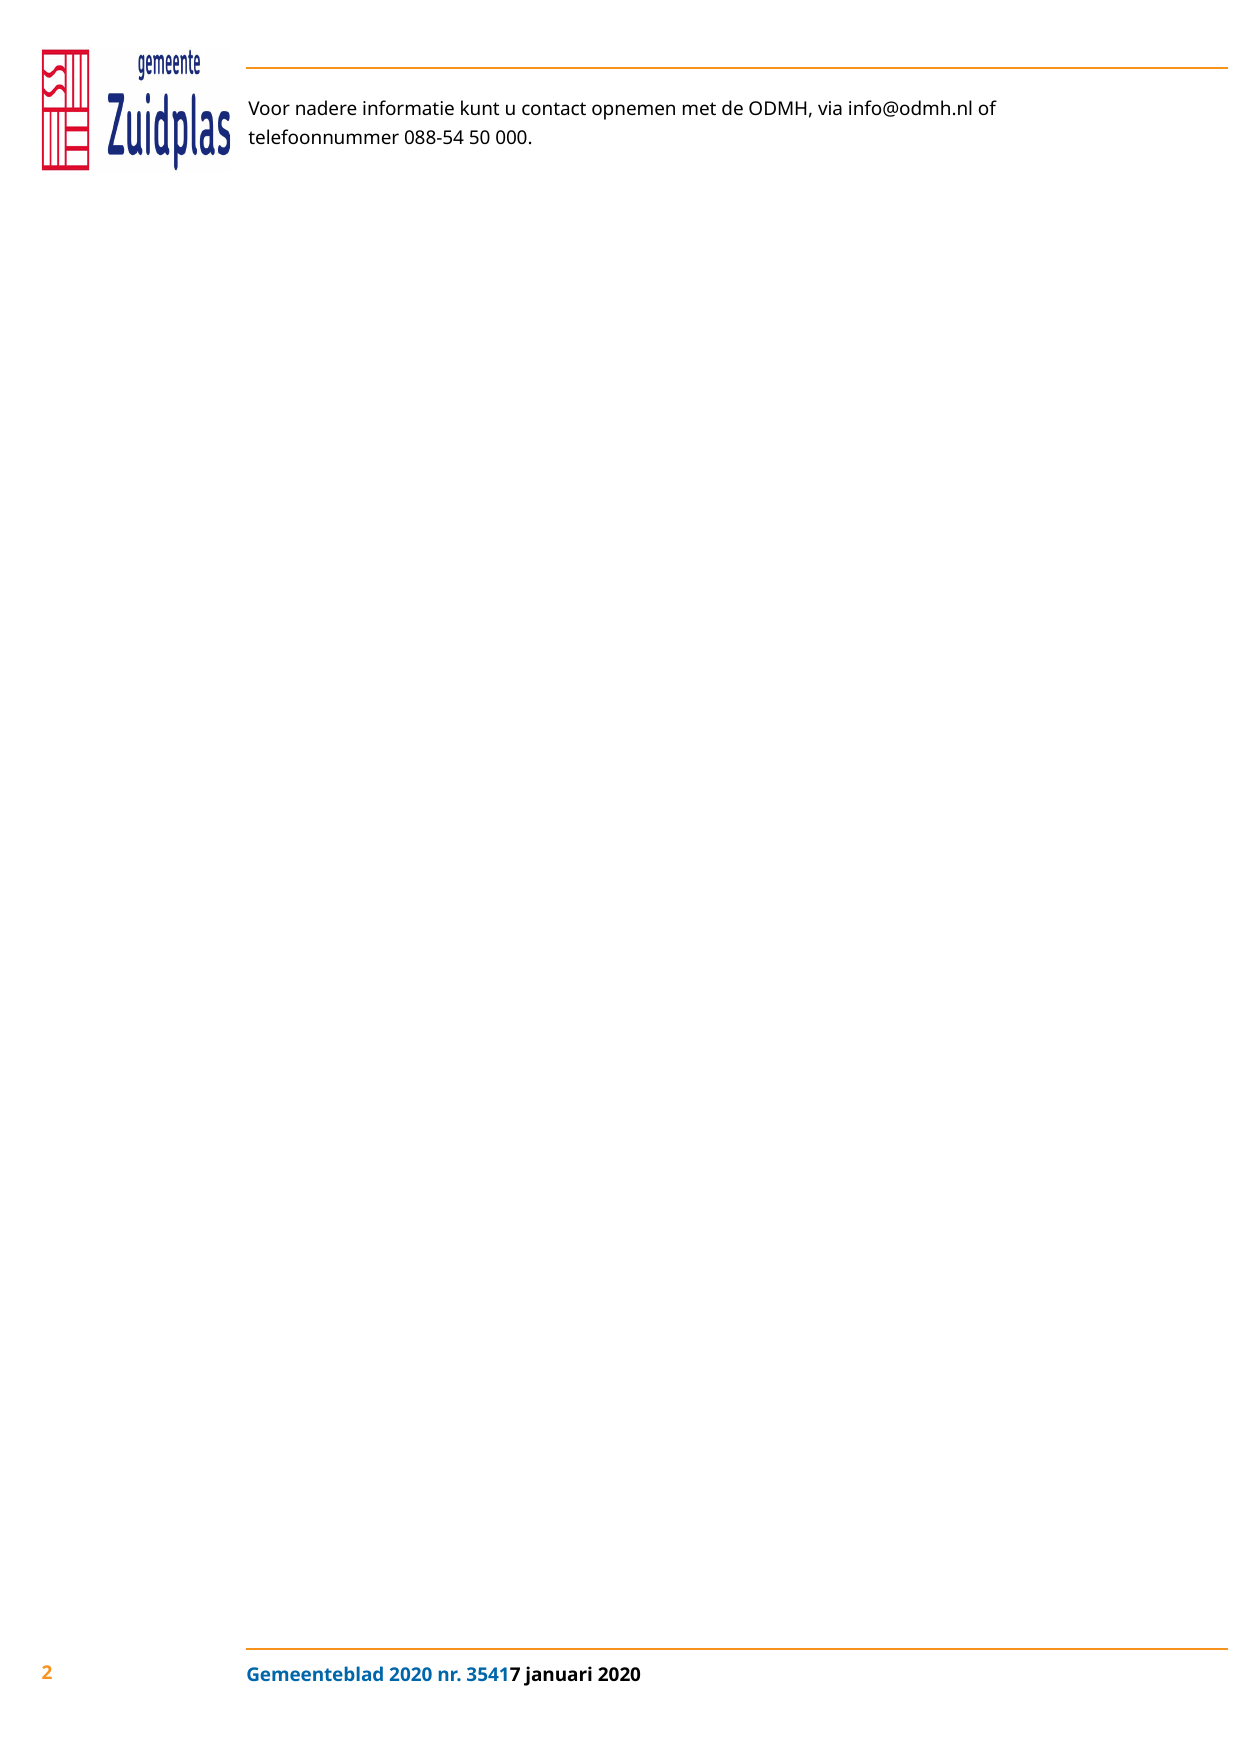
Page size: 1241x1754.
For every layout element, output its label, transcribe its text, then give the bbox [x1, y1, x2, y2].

text Voor nadere informatie kunt u contact opnemen met de ODMH, via info@odmh.nl of telefoonnummer 088-54 50 000. [248, 95, 1152, 150]
picture [41, 47, 231, 172]
